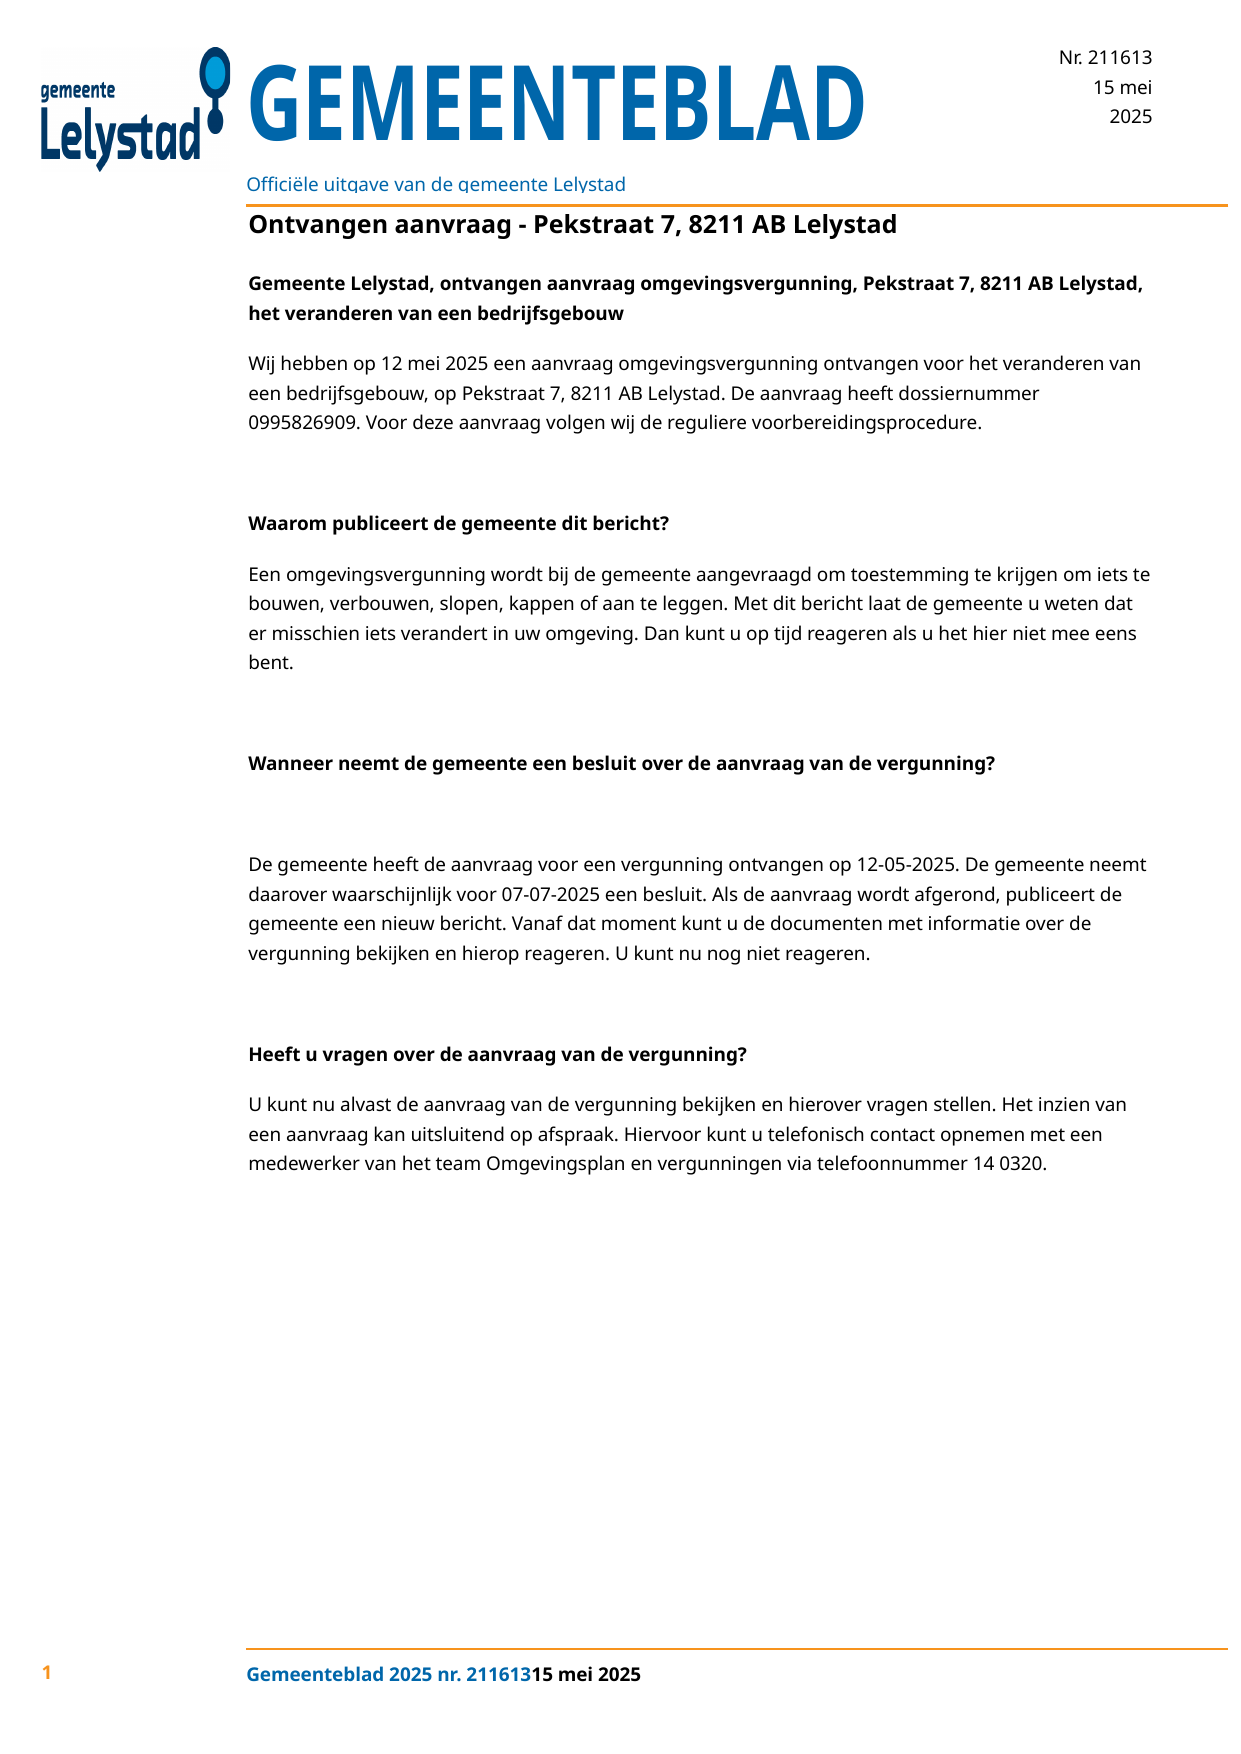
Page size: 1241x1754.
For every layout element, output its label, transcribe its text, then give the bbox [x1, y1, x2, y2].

text Wanneer neemt de gemeente een besluit over de aanvraag van de vergunning? [248, 750, 1152, 776]
text U kunt nu alvast de aanvraag van de vergunning bekijken en hierover vragen stellen. Het inzien van een aanvraag kan uitsluitend op afspraak. Hiervoor kunt u telefonisch contact opnemen met een medewerker van het team Omgevingsplan en vergunningen via telefoonnummer 14 0320. [248, 1091, 1152, 1176]
text Gemeente Lelystad, ontvangen aanvraag omgevingsvergunning, Pekstraat 7, 8211 AB Lelystad, het veranderen van een bedrijfsgebouw [248, 270, 1152, 326]
text Wij hebben op 12 mei 2025 een aanvraag omgevingsvergunning ontvangen voor het veranderen van een bedrijfsgebouw, op Pekstraat 7, 8211 AB Lelystad. De aanvraag heeft dossiernummer 0995826909. Voor deze aanvraag volgen wij de reguliere voorbereidingsprocedure. [248, 350, 1152, 435]
text Waarom publiceert de gemeente dit bericht? [248, 510, 1152, 536]
text Een omgevingsvergunning wordt bij de gemeente aangevraagd om toestemming te krijgen om iets te bouwen, verbouwen, slopen, kappen of aan te leggen. Met dit bericht laat de gemeente u weten dat er misschien iets verandert in uw omgeving. Dan kunt u op tijd reageren als u het hier niet mee eens bent. [248, 561, 1152, 675]
text Ontvangen aanvraag - Pekstraat 7, 8211 AB Lelystad [248, 207, 1152, 241]
picture [41, 47, 231, 172]
text De gemeente heeft de aanvraag voor een vergunning ontvangen op 12-05-2025. De gemeente neemt daarover waarschijnlijk voor 07-07-2025 een besluit. Als de aanvraag wordt afgerond, publiceert de gemeente een nieuw bericht. Vanaf dat moment kunt u de documenten met informatie over de vergunning bekijken en hierop reageren. U kunt nu nog niet reageren. [248, 851, 1152, 966]
text Heeft u vragen over de aanvraag van de vergunning? [248, 1041, 1152, 1066]
